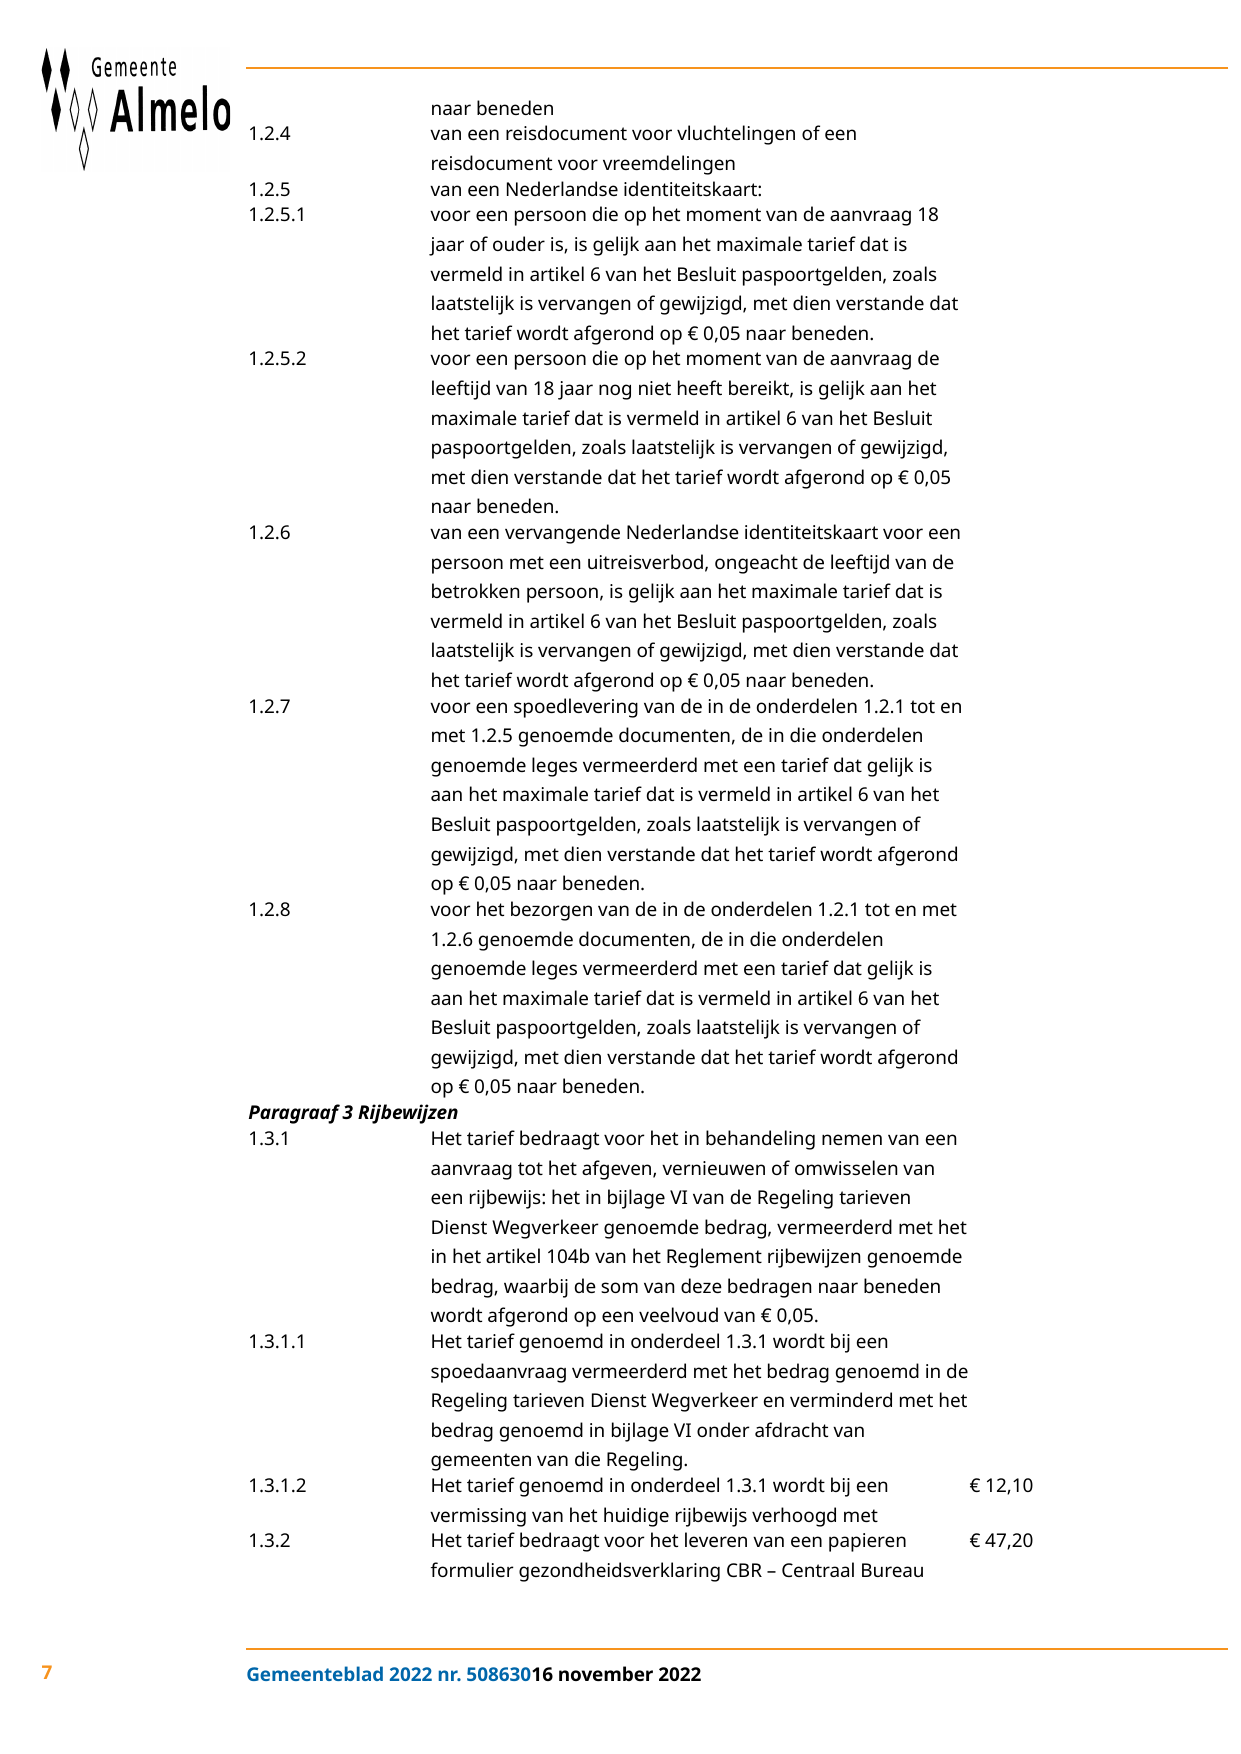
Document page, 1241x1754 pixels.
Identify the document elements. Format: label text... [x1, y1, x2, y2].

table_cell [969, 519, 1152, 693]
table_cell Het tarief bedraagt voor het leveren van een papieren formulier gezondheidsverklaring CBR – Centraal Bureau [430, 1528, 969, 1583]
table_cell voor een spoedlevering van de in de onderdelen 1.2.1 tot en met 1.2.5 genoemde documenten, de in die onderdelen genoemde leges vermeerderd met een tarief dat gelijk is aan het maximale tarief dat is vermeld in artikel 6 van het Besluit paspoortgelden, zoals laatstelijk is vervangen of gewijzigd, met dien verstande dat het tarief wordt afgerond op € 0,05 naar beneden. [430, 693, 969, 896]
table_cell 1.3.2 [248, 1528, 430, 1583]
table_cell 1.2.6 [248, 519, 430, 693]
table_cell 1.3.1.1 [248, 1328, 430, 1472]
table_cell [969, 121, 1152, 176]
table_cell [969, 202, 1152, 346]
table_cell 1.2.5.1 [248, 202, 430, 346]
table_cell [969, 176, 1152, 202]
table_cell Het tarief bedraagt voor het in behandeling nemen van een aanvraag tot het afgeven, vernieuwen of omwisselen van een rijbewijs: het in bijlage VI van de Regeling tarieven Dienst Wegverkeer genoemde bedrag, vermeerderd met het in het artikel 104b van het Reglement rijbewijzen genoemde bedrag, waarbij de som van deze bedragen naar beneden wordt afgerond op een veelvoud van € 0,05. [430, 1125, 969, 1328]
table_cell 1.3.1.2 [248, 1473, 430, 1528]
table_cell 1.2.8 [248, 896, 430, 1099]
table_cell van een vervangende Nederlandse identiteitskaart voor een persoon met een uitreisverbod, ongeacht de leeftijd van de betrokken persoon, is gelijk aan het maximale tarief dat is vermeld in artikel 6 van het Besluit paspoortgelden, zoals laatstelijk is vervangen of gewijzigd, met dien verstande dat het tarief wordt afgerond op € 0,05 naar beneden. [430, 519, 969, 693]
table_cell Het tarief genoemd in onderdeel 1.3.1 wordt bij een vermissing van het huidige rijbewijs verhoogd met [430, 1473, 969, 1528]
table_cell voor een persoon die op het moment van de aanvraag de leeftijd van 18 jaar nog niet heeft bereikt, is gelijk aan het maximale tarief dat is vermeld in artikel 6 van het Besluit paspoortgelden, zoals laatstelijk is vervangen of gewijzigd, met dien verstande dat het tarief wordt afgerond op € 0,05 naar beneden. [430, 346, 969, 519]
table_cell [969, 896, 1152, 1099]
table_cell € 12,10 [969, 1473, 1152, 1528]
table_cell voor een persoon die op het moment van de aanvraag 18 jaar of ouder is, is gelijk aan het maximale tarief dat is vermeld in artikel 6 van het Besluit paspoortgelden, zoals laatstelijk is vervangen of gewijzigd, met dien verstande dat het tarief wordt afgerond op € 0,05 naar beneden. [430, 202, 969, 346]
table_cell voor het bezorgen van de in de onderdelen 1.2.1 tot en met 1.2.6 genoemde documenten, de in die onderdelen genoemde leges vermeerderd met een tarief dat gelijk is aan het maximale tarief dat is vermeld in artikel 6 van het Besluit paspoortgelden, zoals laatstelijk is vervangen of gewijzigd, met dien verstande dat het tarief wordt afgerond op € 0,05 naar beneden. [430, 896, 969, 1099]
table_cell [969, 693, 1152, 896]
table_cell [969, 1328, 1152, 1472]
table_cell van een reisdocument voor vluchtelingen of een reisdocument voor vreemdelingen [430, 121, 969, 176]
table_cell € 47,20 [969, 1528, 1152, 1583]
table_cell Paragraaf 3 Rijbewijzen [248, 1099, 1152, 1125]
table_cell 1.3.1 [248, 1125, 430, 1328]
picture [41, 47, 231, 172]
table_cell 1.2.4 [248, 121, 430, 176]
table_cell van een Nederlandse identiteitskaart: [430, 176, 969, 202]
table_cell [969, 346, 1152, 519]
table_cell 1.2.7 [248, 693, 430, 896]
table_cell 1.2.5.2 [248, 346, 430, 519]
table_cell [248, 95, 430, 121]
table_cell [969, 95, 1152, 121]
table_cell Het tarief genoemd in onderdeel 1.3.1 wordt bij een spoedaanvraag vermeerderd met het bedrag genoemd in de Regeling tarieven Dienst Wegverkeer en verminderd met het bedrag genoemd in bijlage VI onder afdracht van gemeenten van die Regeling. [430, 1328, 969, 1472]
table_cell naar beneden [430, 95, 969, 121]
table_cell 1.2.5 [248, 176, 430, 202]
table_cell [969, 1125, 1152, 1328]
